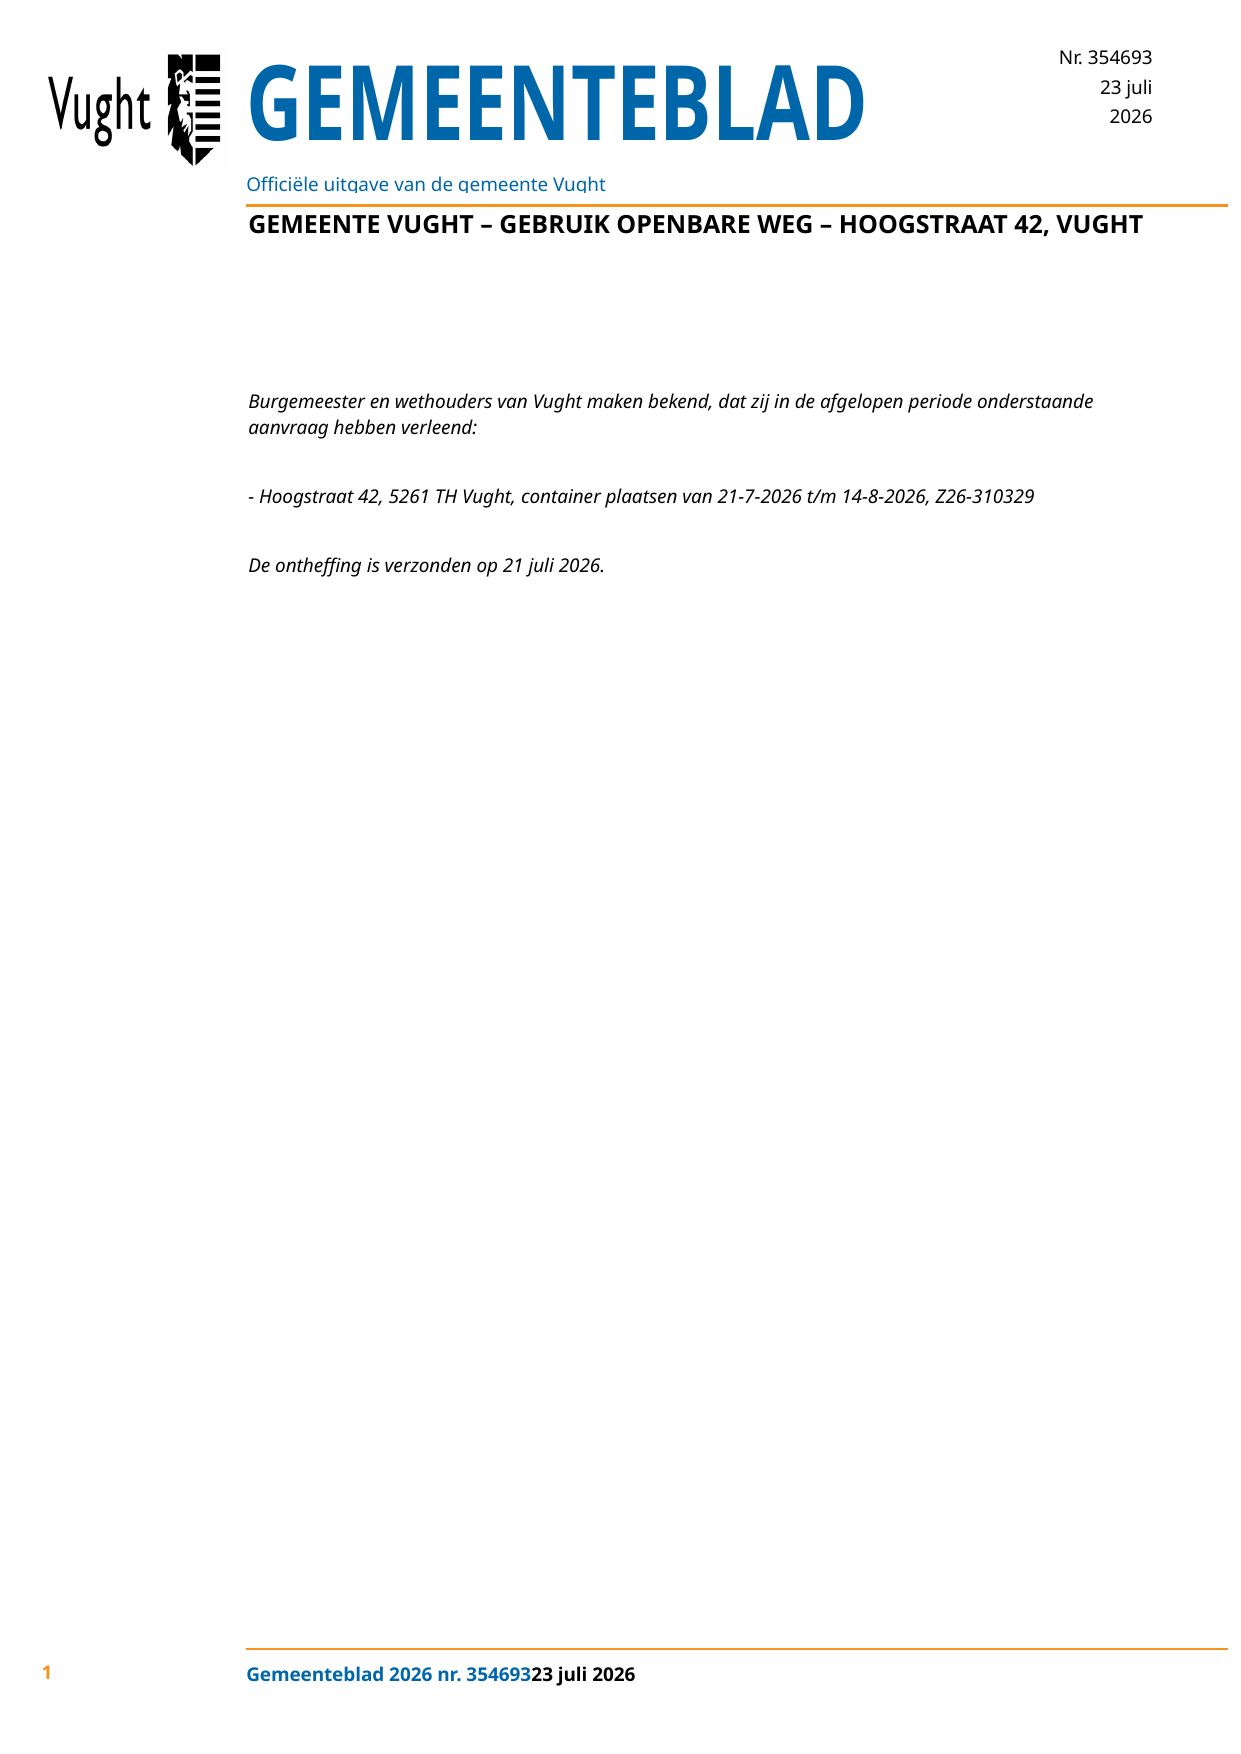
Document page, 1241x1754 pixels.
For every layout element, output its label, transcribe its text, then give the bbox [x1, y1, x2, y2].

text - Hoogstraat 42, 5261 TH Vught, container plaatsen van 21-7-2026 t/m 14-8-2026, Z26-310329 [248, 483, 1152, 509]
text GEMEENTE VUGHT – GEBRUIK OPENBARE WEG – HOOGSTRAAT 42, VUGHT [248, 207, 1152, 241]
picture [41, 47, 231, 172]
text De ontheffing is verzonden op 21 juli 2026. [248, 552, 1152, 578]
text Burgemeester en wethouders van Vught maken bekend, dat zij in de afgelopen periode onderstaande aanvraag hebben verleend: [248, 388, 1152, 440]
